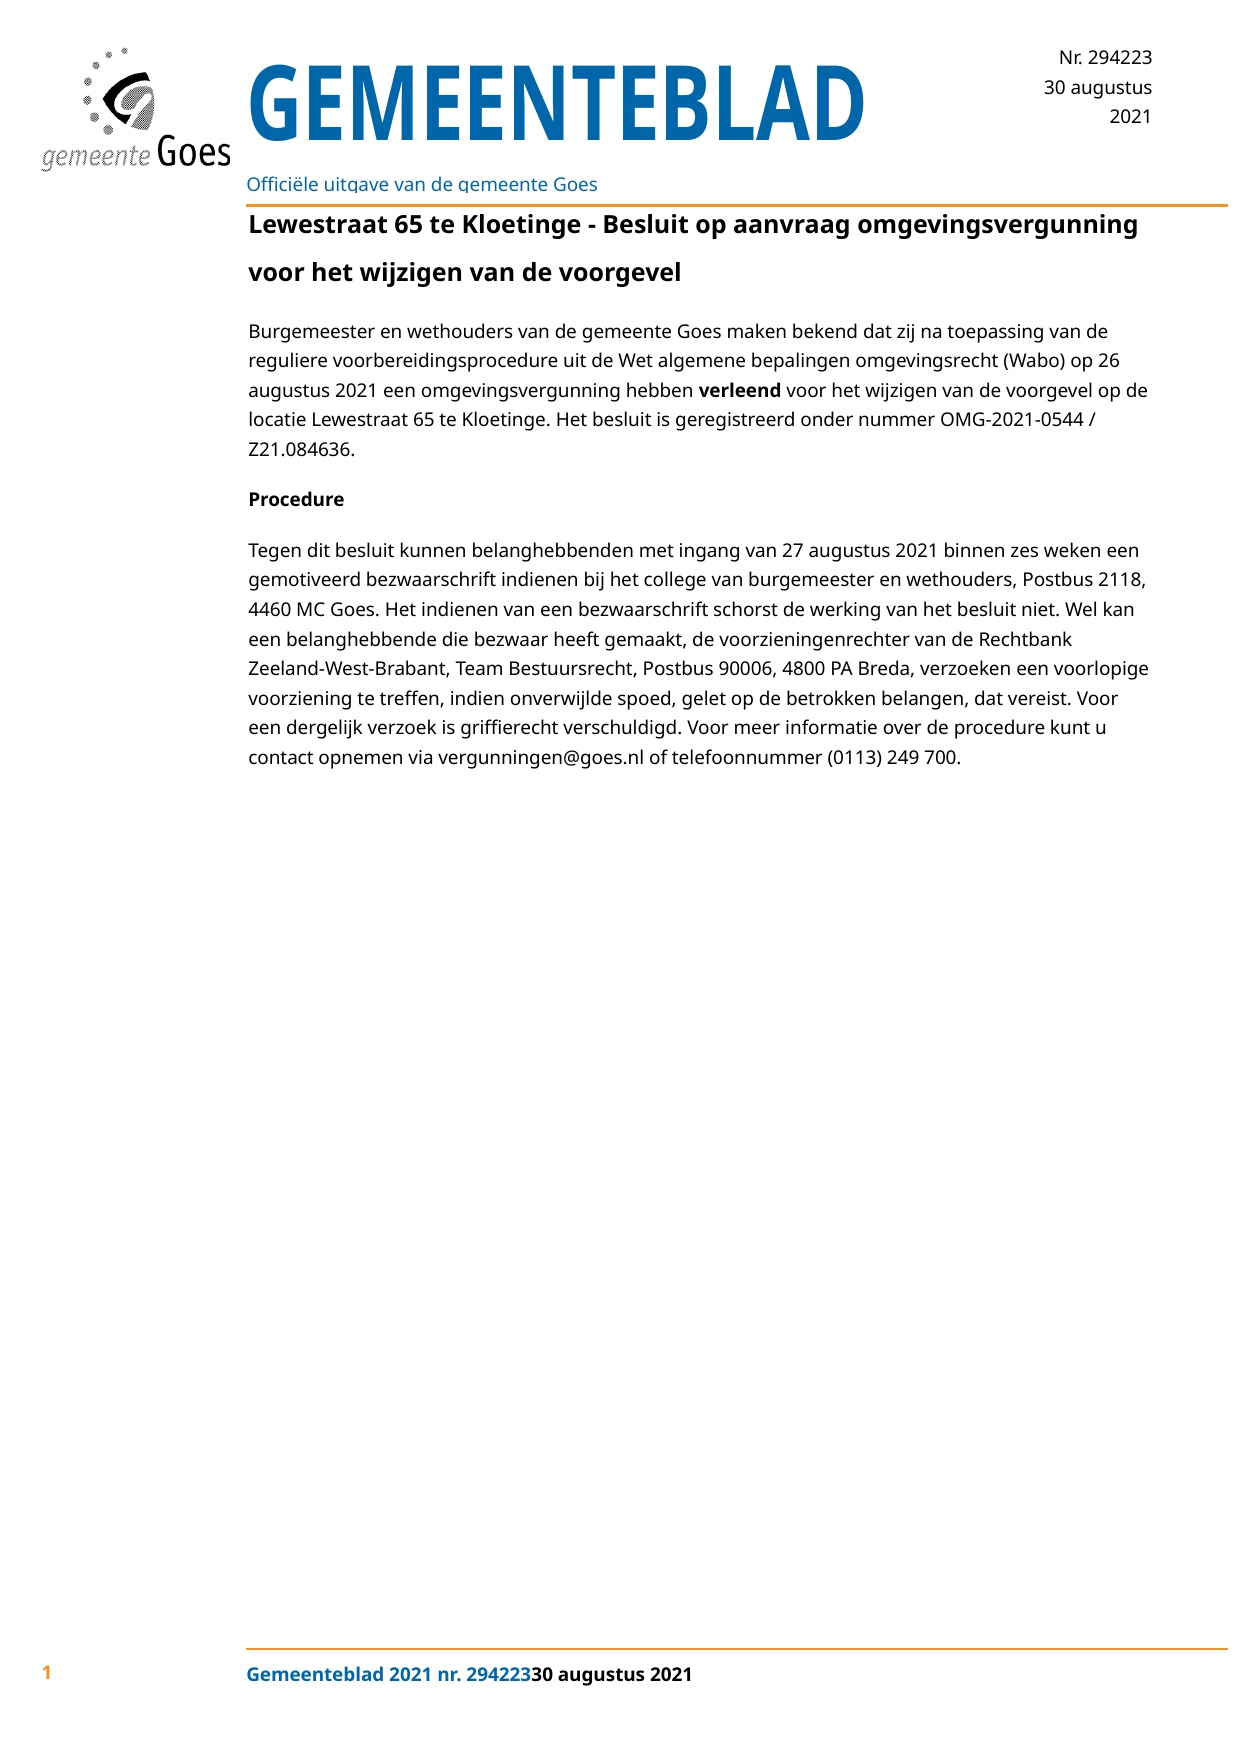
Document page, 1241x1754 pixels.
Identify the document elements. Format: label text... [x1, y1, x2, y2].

text Procedure [248, 487, 1152, 512]
text Burgemeester en wethouders van de gemeente Goes maken bekend dat zij na toepassing van de reguliere voorbereidingsprocedure uit de Wet algemene bepalingen omgevingsrecht (Wabo) op 26 augustus 2021 een omgevingsvergunning hebben verleend voor het wijzigen van de voorgevel op de locatie Lewestraat 65 te Kloetinge. Het besluit is geregistreerd onder nummer OMG-2021-0544 / Z21.084636. [248, 318, 1152, 462]
text Tegen dit besluit kunnen belanghebbenden met ingang van 27 augustus 2021 binnen zes weken een gemotiveerd bezwaarschrift indienen bij het college van burgemeester en wethouders, Postbus 2118, 4460 MC Goes. Het indienen van een bezwaarschrift schorst de werking van het besluit niet. Wel kan een belanghebbende die bezwaar heeft gemaakt, de voorzieningenrechter van de Rechtbank Zeeland-West-Brabant, Team Bestuursrecht, Postbus 90006, 4800 PA Breda, verzoeken een voorlopige voorziening te treffen, indien onverwijlde spoed, gelet op de betrokken belangen, dat vereist. Voor een dergelijk verzoek is griffierecht verschuldigd. Voor meer informatie over de procedure kunt u contact opnemen via vergunningen@goes.nl of telefoonnummer (0113) 249 700. [248, 537, 1152, 770]
picture [41, 47, 231, 172]
text Lewestraat 65 te Kloetinge - Besluit op aanvraag omgevingsvergunning voor het wijzigen van de voorgevel [248, 207, 1152, 288]
